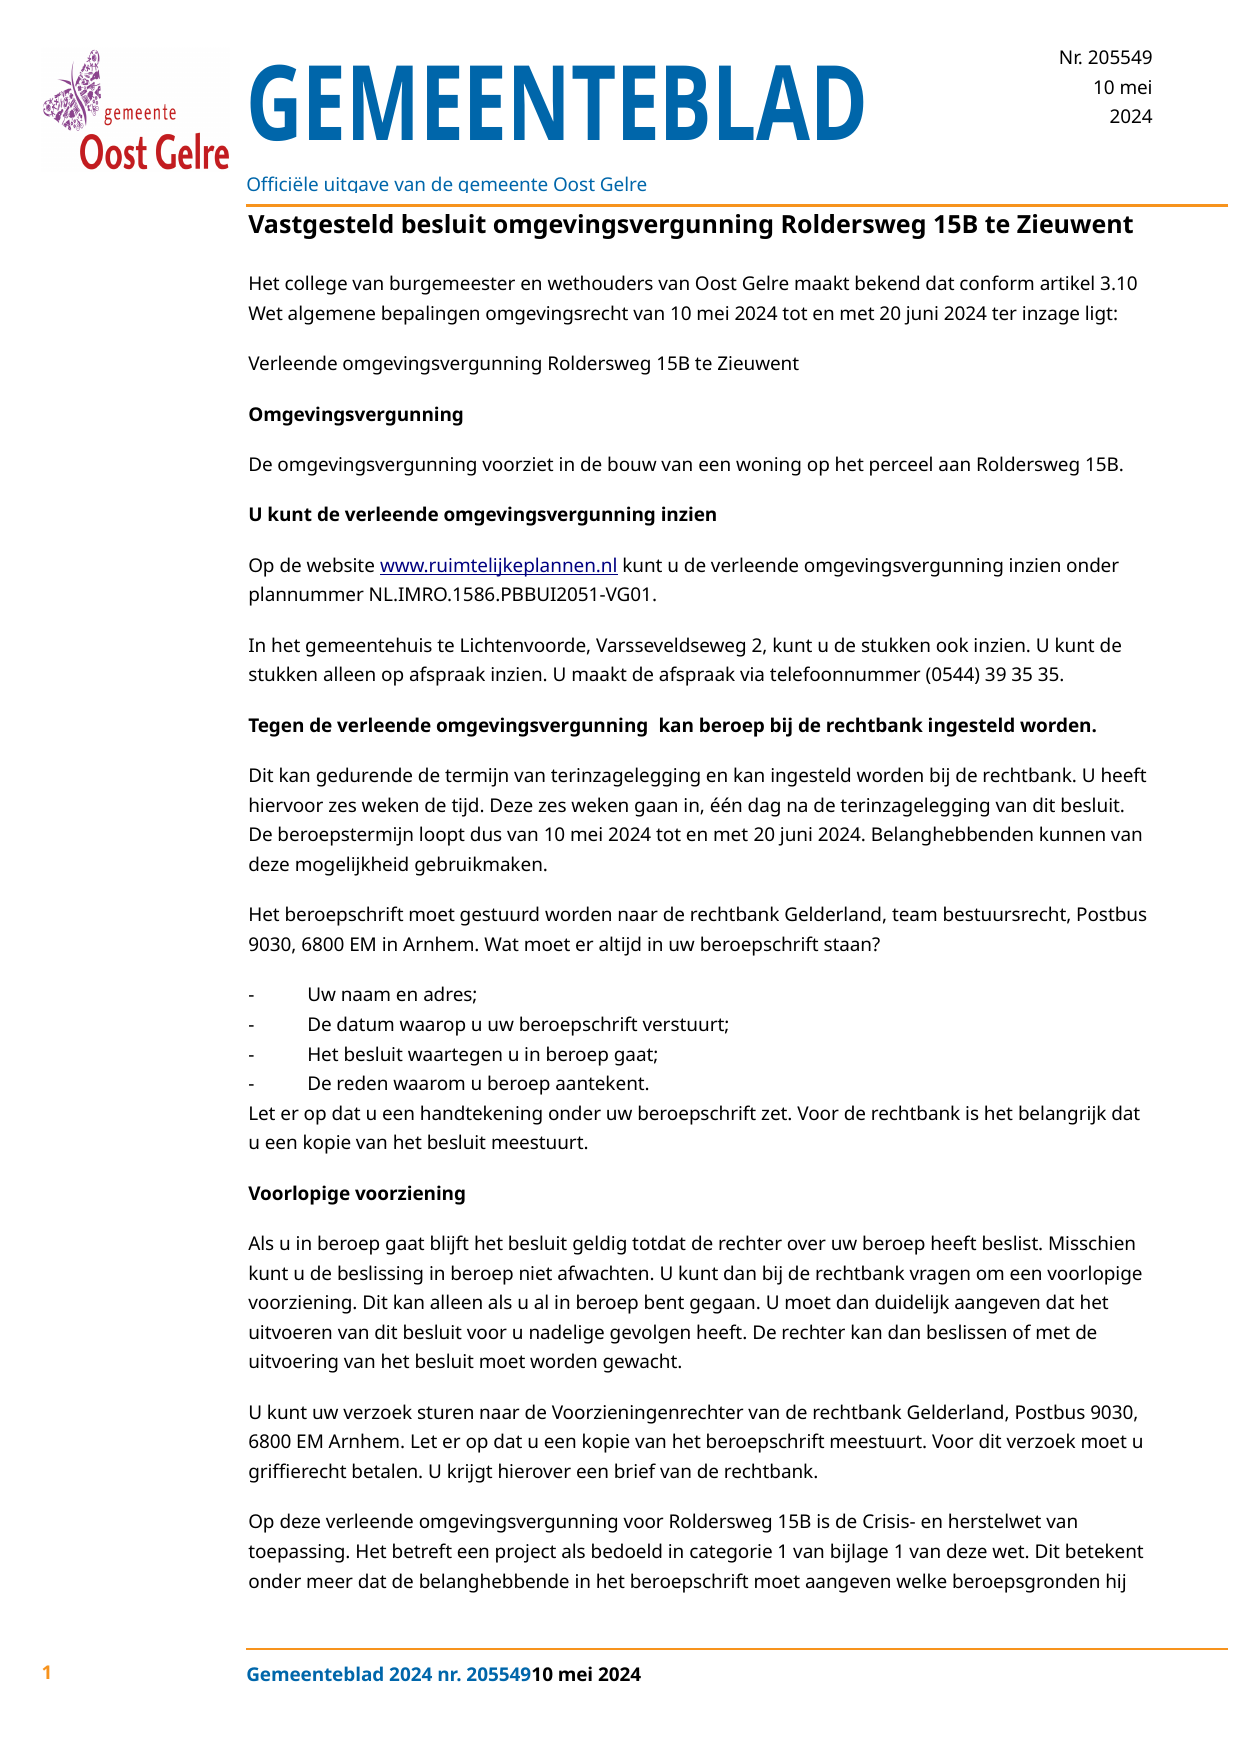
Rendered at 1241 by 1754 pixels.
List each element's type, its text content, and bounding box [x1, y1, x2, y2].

text Tegen de verleende omgevingsvergunning kan beroep bij de rechtbank ingesteld worden. [248, 712, 1152, 738]
list De reden waarom u beroep aantekent. [248, 1070, 1152, 1096]
text Let er op dat u een handtekening onder uw beroepschrift zet. Voor de rechtbank is het belangrijk dat u een kopie van het besluit meestuurt. [248, 1100, 1152, 1155]
text Op de website www.ruimtelijkeplannen.nl kunt u de verleende omgevingsvergunning inzien onder plannummer NL.IMRO.1586.PBBUI2051-VG01. [248, 552, 1152, 607]
list De datum waarop u uw beroepschrift verstuurt; [248, 1011, 1152, 1037]
text Dit kan gedurende de termijn van terinzagelegging en kan ingesteld worden bij de rechtbank. U heeft hiervoor zes weken de tijd. Deze zes weken gaan in, één dag na de terinzagelegging van dit besluit. De beroepstermijn loopt dus van 10 mei 2024 tot en met 20 juni 2024. Belanghebbenden kunnen van deze mogelijkheid gebruikmaken. [248, 762, 1152, 877]
text U kunt de verleende omgevingsvergunning inzien [248, 502, 1152, 527]
text De omgevingsvergunning voorziet in de bouw van een woning op het perceel aan Roldersweg 15B. [248, 451, 1152, 477]
text U kunt uw verzoek sturen naar de Voorzieningenrechter van de rechtbank Gelderland, Postbus 9030, 6800 EM Arnhem. Let er op dat u een kopie van het beroepschrift meestuurt. Voor dit verzoek moet u griffierecht betalen. U krijgt hierover een brief van de rechtbank. [248, 1399, 1152, 1484]
text Het beroepschrift moet gestuurd worden naar de rechtbank Gelderland, team bestuursrecht, Postbus 9030, 6800 EM in Arnhem. Wat moet er altijd in uw beroepschrift staan? [248, 902, 1152, 957]
text Het college van burgemeester en wethouders van Oost Gelre maakt bekend dat conform artikel 3.10 Wet algemene bepalingen omgevingsrecht van 10 mei 2024 tot en met 20 juni 2024 ter inzage ligt: [248, 270, 1152, 326]
list Uw naam en adres; [248, 982, 1152, 1007]
text Verleende omgevingsvergunning Roldersweg 15B te Zieuwent [248, 350, 1152, 376]
text In het gemeentehuis te Lichtenvoorde, Varsseveldseweg 2, kunt u de stukken ook inzien. U kunt de stukken alleen op afspraak inzien. U maakt de afspraak via telefoonnummer (0544) 39 35 35. [248, 632, 1152, 687]
list Het besluit waartegen u in beroep gaat; [248, 1041, 1152, 1066]
text Vastgesteld besluit omgevingsvergunning Roldersweg 15B te Zieuwent [248, 207, 1152, 241]
text Voorlopige voorziening [248, 1180, 1152, 1206]
text Als u in beroep gaat blijft het besluit geldig totdat de rechter over uw beroep heeft beslist. Misschien kunt u de beslissing in beroep niet afwachten. U kunt dan bij de rechtbank vragen om een voorlopige voorziening. Dit kan alleen als u al in beroep bent gegaan. U moet dan duidelijk aangeven dat het uitvoeren van dit besluit voor u nadelige gevolgen heeft. De rechter kan dan beslissen of met de uitvoering van het besluit moet worden gewacht. [248, 1230, 1152, 1374]
text Omgevingsvergunning [248, 401, 1152, 426]
text Op deze verleende omgevingsvergunning voor Roldersweg 15B is de Crisis- en herstelwet van toepassing. Het betreft een project als bedoeld in categorie 1 van bijlage 1 van deze wet. Dit betekent onder meer dat de belanghebbende in het beroepschrift moet aangeven welke beroepsgronden hij [248, 1509, 1152, 1593]
picture [41, 47, 231, 172]
